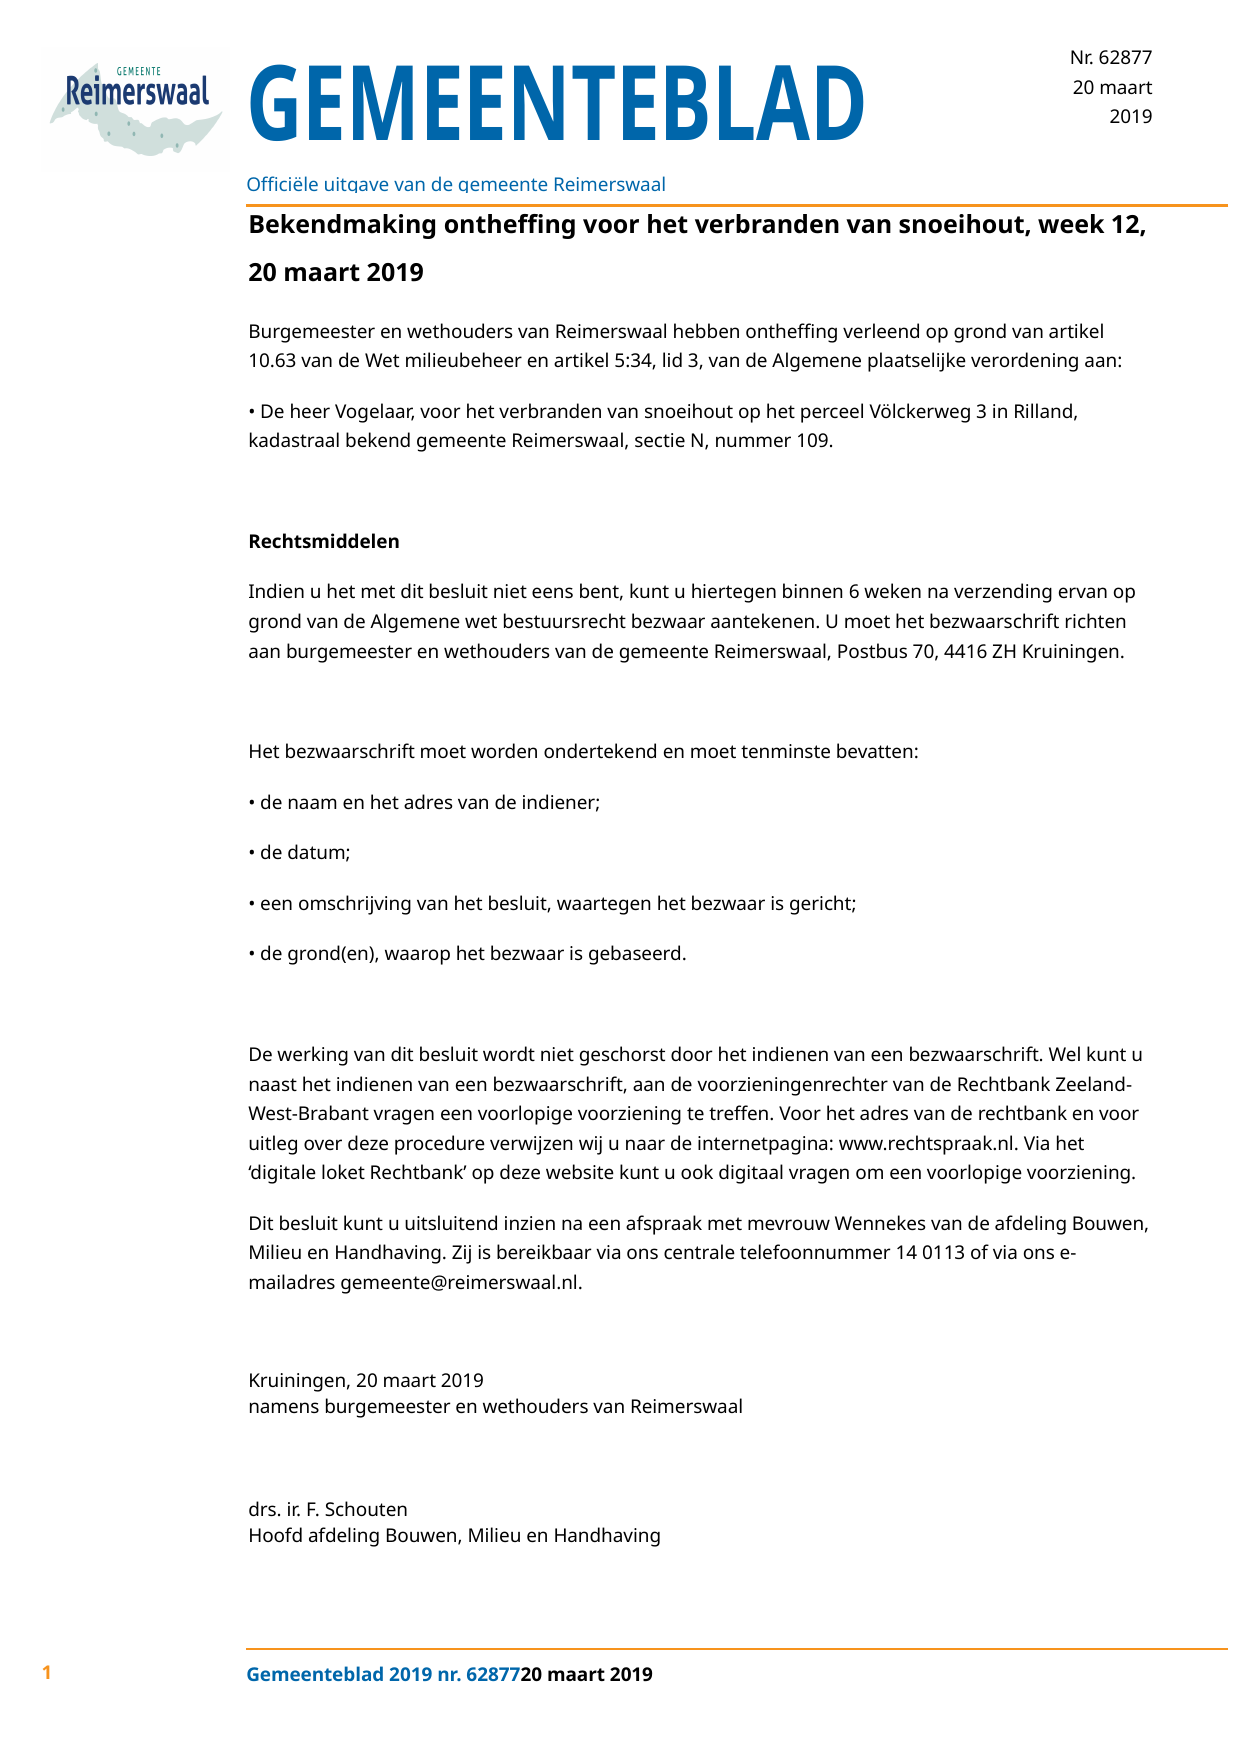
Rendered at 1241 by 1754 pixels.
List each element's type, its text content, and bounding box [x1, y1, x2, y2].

text • de naam en het adres van de indiener; [248, 789, 1152, 815]
text Dit besluit kunt u uitsluitend inzien na een afspraak met mevrouw Wennekes van de afdeling Bouwen, Milieu en Handhaving. Zij is bereikbaar via ons centrale telefoonnummer 14 0113 of via ons e-mailadres gemeente@reimerswaal.nl. [248, 1210, 1152, 1295]
text namens burgemeester en wethouders van Reimerswaal [248, 1393, 1152, 1419]
text Kruiningen, 20 maart 2019 [248, 1367, 1152, 1393]
text Indien u het met dit besluit niet eens bent, kunt u hiertegen binnen 6 weken na verzending ervan op grond van de Algemene wet bestuursrecht bezwaar aantekenen. U moet het bezwaarschrift richten aan burgemeester en wethouders van de gemeente Reimerswaal, Postbus 70, 4416 ZH Kruiningen. [248, 579, 1152, 664]
text • de grond(en), waarop het bezwaar is gebaseerd. [248, 940, 1152, 966]
text Het bezwaarschrift moet worden ondertekend en moet tenminste bevatten: [248, 739, 1152, 764]
text • de datum; [248, 839, 1152, 865]
text • een omschrijving van het besluit, waartegen het bezwaar is gericht; [248, 890, 1152, 916]
text • De heer Vogelaar, voor het verbranden van snoeihout op het perceel Völckerweg 3 in Rilland, kadastraal bekend gemeente Reimerswaal, sectie N, nummer 109. [248, 398, 1152, 453]
picture [41, 47, 231, 172]
text Burgemeester en wethouders van Reimerswaal hebben ontheffing verleend op grond van artikel 10.63 van de Wet milieubeheer en artikel 5:34, lid 3, van de Algemene plaatselijke verordening aan: [248, 318, 1152, 373]
text De werking van dit besluit wordt niet geschorst door het indienen van een bezwaarschrift. Wel kunt u naast het indienen van een bezwaarschrift, aan de voorzieningenrechter van de Rechtbank Zeeland-West-Brabant vragen een voorlopige voorziening te treffen. Voor het adres van de rechtbank en voor uitleg over deze procedure verwijzen wij u naar de internetpagina: www.rechtspraak.nl. Via het ‘digitale loket Rechtbank’ op deze website kunt u ook digitaal vragen om een voorlopige voorziening. [248, 1041, 1152, 1185]
text drs. ir. F. Schouten [248, 1496, 1152, 1522]
text Bekendmaking ontheffing voor het verbranden van snoeihout, week 12, 20 maart 2019 [248, 207, 1152, 288]
text Rechtsmiddelen [248, 528, 1152, 554]
text Hoofd afdeling Bouwen, Milieu en Handhaving [248, 1522, 1152, 1547]
